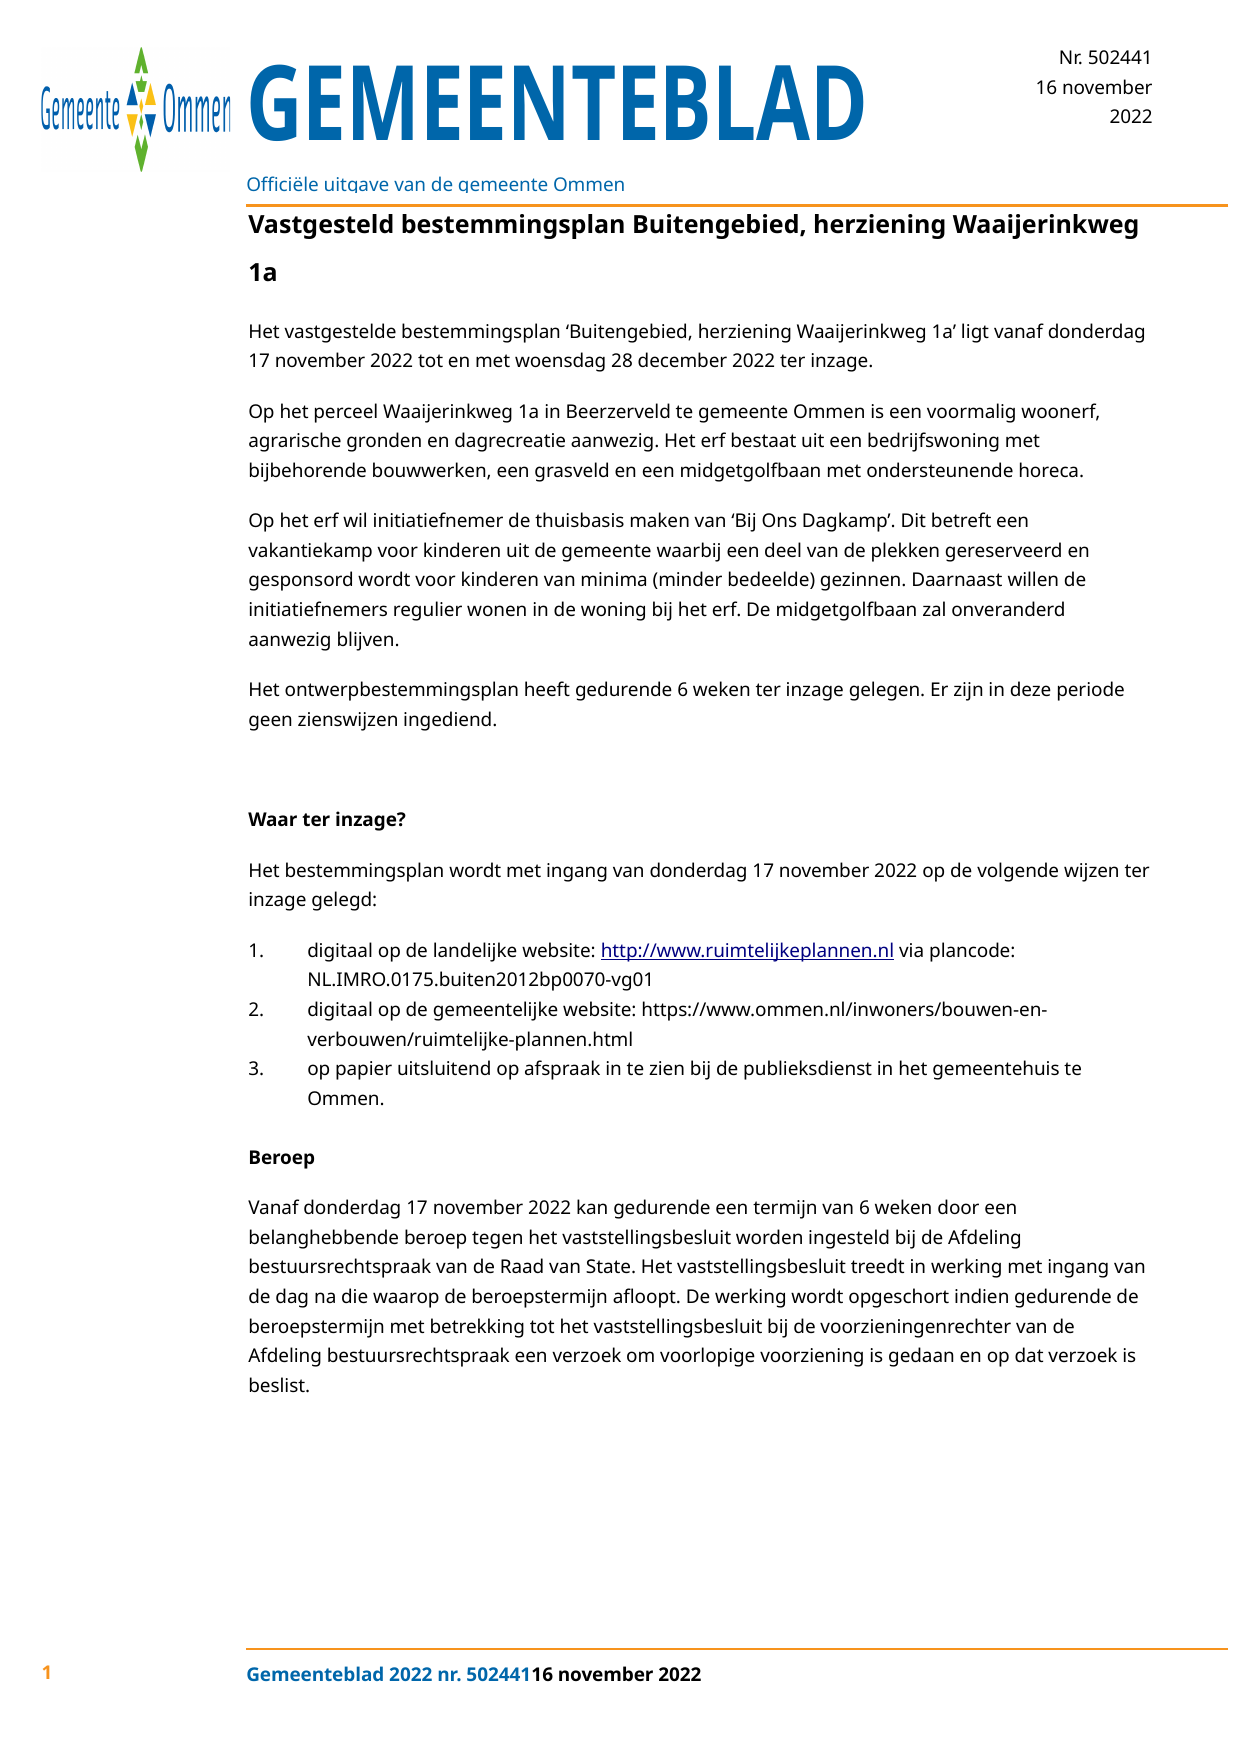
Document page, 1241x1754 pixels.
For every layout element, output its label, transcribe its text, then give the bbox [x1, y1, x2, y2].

text Op het perceel Waaijerinkweg 1a in Beerzerveld te gemeente Ommen is een voormalig woonerf, agrarische gronden en dagrecreatie aanwezig. Het erf bestaat uit een bedrijfswoning met bijbehorende bouwwerken, een grasveld en een midgetgolfbaan met ondersteunende horeca. [248, 398, 1152, 483]
picture [41, 47, 231, 172]
list digitaal op de gemeentelijke website: https://www.ommen.nl/inwoners/bouwen-en-verbouwen/ruimtelijke-plannen.html [248, 996, 1152, 1052]
text Vastgesteld bestemmingsplan Buitengebied, herziening Waaijerinkweg 1a [248, 207, 1152, 288]
list digitaal op de landelijke website: http://www.ruimtelijkeplannen.nl via plancode: NL.IMRO.0175.buiten2012bp0070-vg01 [248, 937, 1152, 992]
text Op het erf wil initiatiefnemer de thuisbasis maken van ‘Bij Ons Dagkamp’. Dit betreft een vakantiekamp voor kinderen uit de gemeente waarbij een deel van de plekken gereserveerd en gesponsord wordt voor kinderen van minima (minder bedeelde) gezinnen. Daarnaast willen de initiatiefnemers regulier wonen in de woning bij het erf. De midgetgolfbaan zal onveranderd aanwezig blijven. [248, 507, 1152, 652]
text Waar ter inzage? [248, 807, 1152, 832]
text Beroep [248, 1144, 1152, 1170]
text Vanaf donderdag 17 november 2022 kan gedurende een termijn van 6 weken door een belanghebbende beroep tegen het vaststellingsbesluit worden ingesteld bij de Afdeling bestuursrechtspraak van de Raad van State. Het vaststellingsbesluit treedt in werking met ingang van de dag na die waarop de beroepstermijn afloopt. De werking wordt opgeschort indien gedurende de beroepstermijn met betrekking tot het vaststellingsbesluit bij de voorzieningenrechter van de Afdeling bestuursrechtspraak een verzoek om voorlopige voorziening is gedaan en op dat verzoek is beslist. [248, 1194, 1152, 1398]
text Het ontwerpbestemmingsplan heeft gedurende 6 weken ter inzage gelegen. Er zijn in deze periode geen zienswijzen ingediend. [248, 676, 1152, 732]
text Het bestemmingsplan wordt met ingang van donderdag 17 november 2022 op de volgende wijzen ter inzage gelegd: [248, 857, 1152, 912]
text Het vastgestelde bestemmingsplan ‘Buitengebied, herziening Waaijerinkweg 1a’ ligt vanaf donderdag 17 november 2022 tot en met woensdag 28 december 2022 ter inzage. [248, 318, 1152, 373]
list op papier uitsluitend op afspraak in te zien bij de publieksdienst in het gemeentehuis te Ommen. [248, 1055, 1152, 1111]
